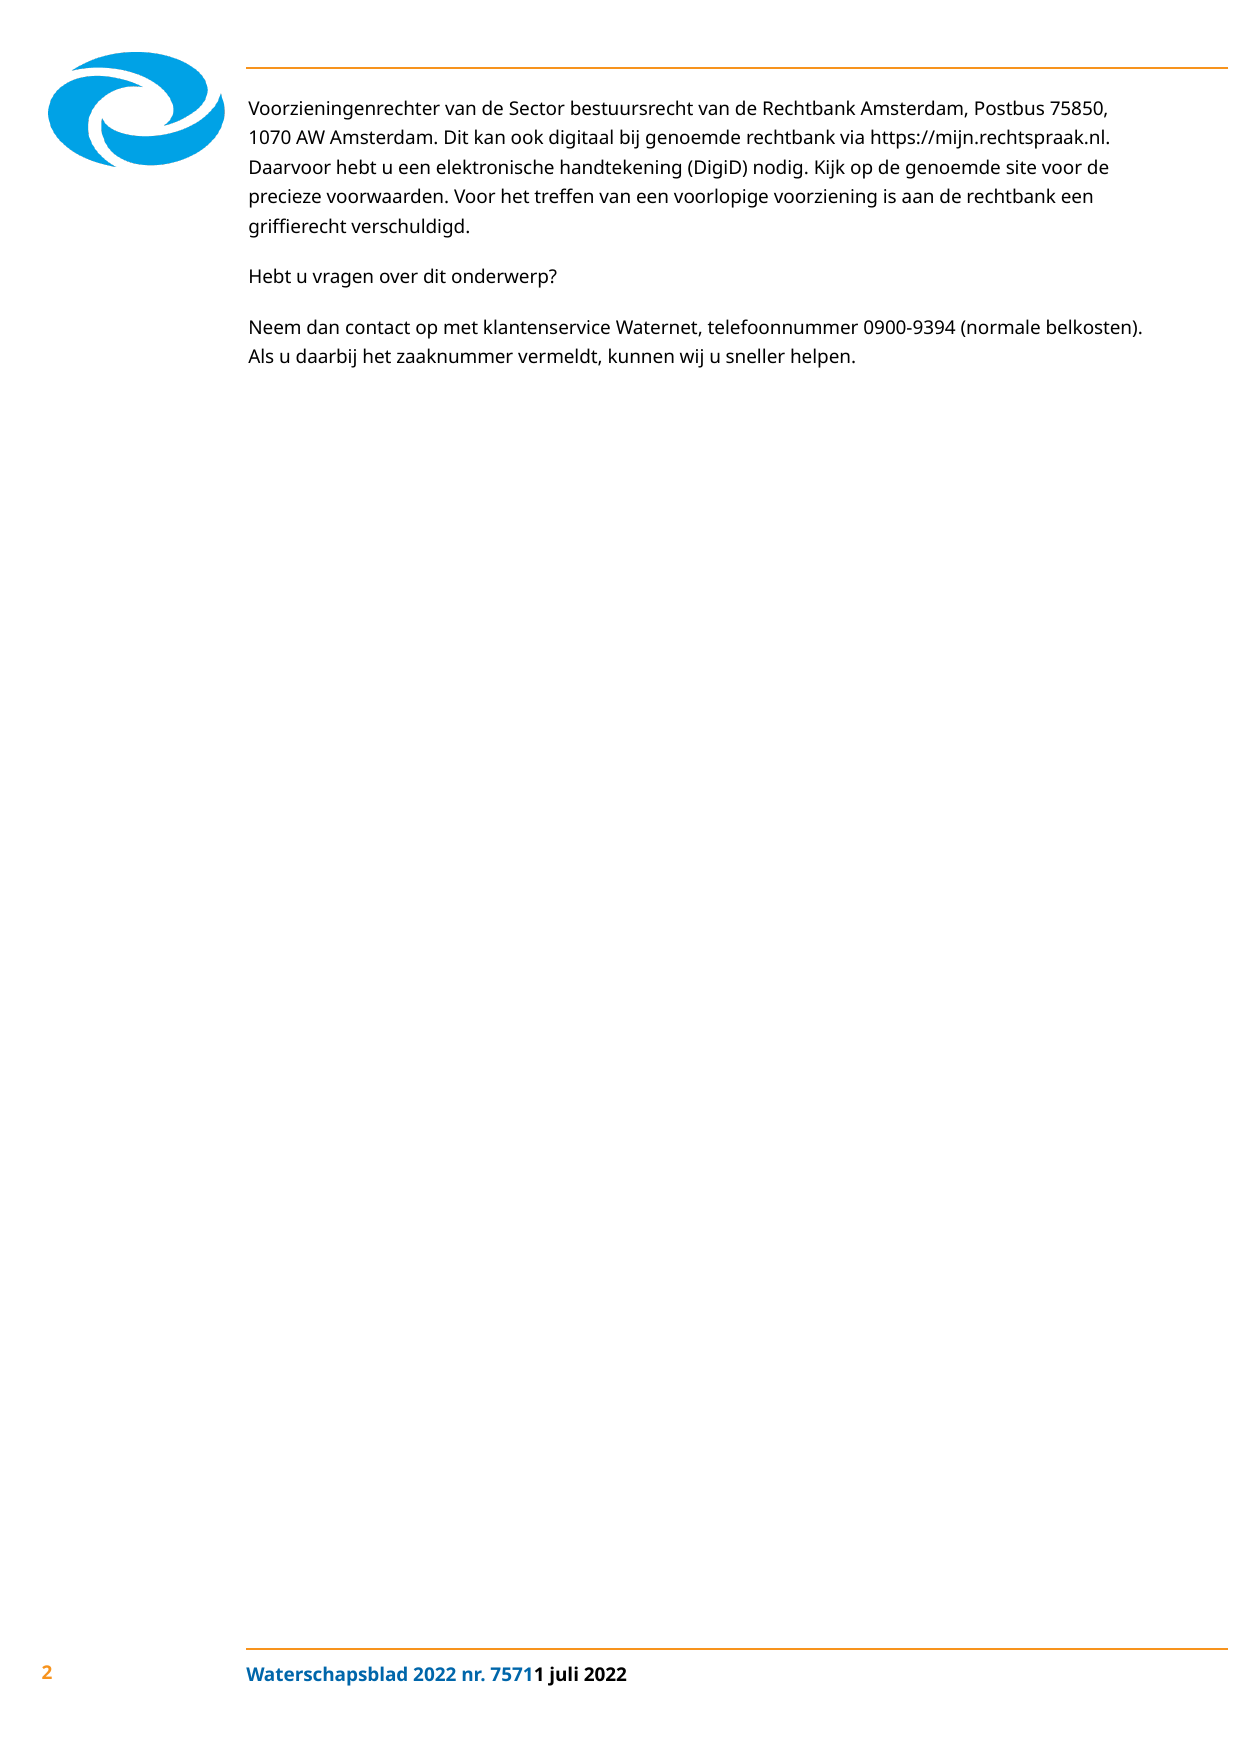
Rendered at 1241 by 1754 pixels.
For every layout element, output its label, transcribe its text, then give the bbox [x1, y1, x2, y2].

text Hebt u vragen over dit onderwerp? [248, 263, 1152, 289]
picture [41, 47, 231, 172]
text Neem dan contact op met klantenservice Waternet, telefoonnummer 0900-9394 (normale belkosten). Als u daarbij het zaaknummer vermeldt, kunnen wij u sneller helpen. [248, 314, 1152, 369]
text Voorzieningenrechter van de Sector bestuursrecht van de Rechtbank Amsterdam, Postbus 75850, 1070 AW Amsterdam. Dit kan ook digitaal bij genoemde rechtbank via https://mijn.rechtspraak.nl. Daarvoor hebt u een elektronische handtekening (DigiD) nodig. Kijk op de genoemde site voor de precieze voorwaarden. Voor het treffen van een voorlopige voorziening is aan de rechtbank een griffierecht verschuldigd. [248, 95, 1152, 239]
